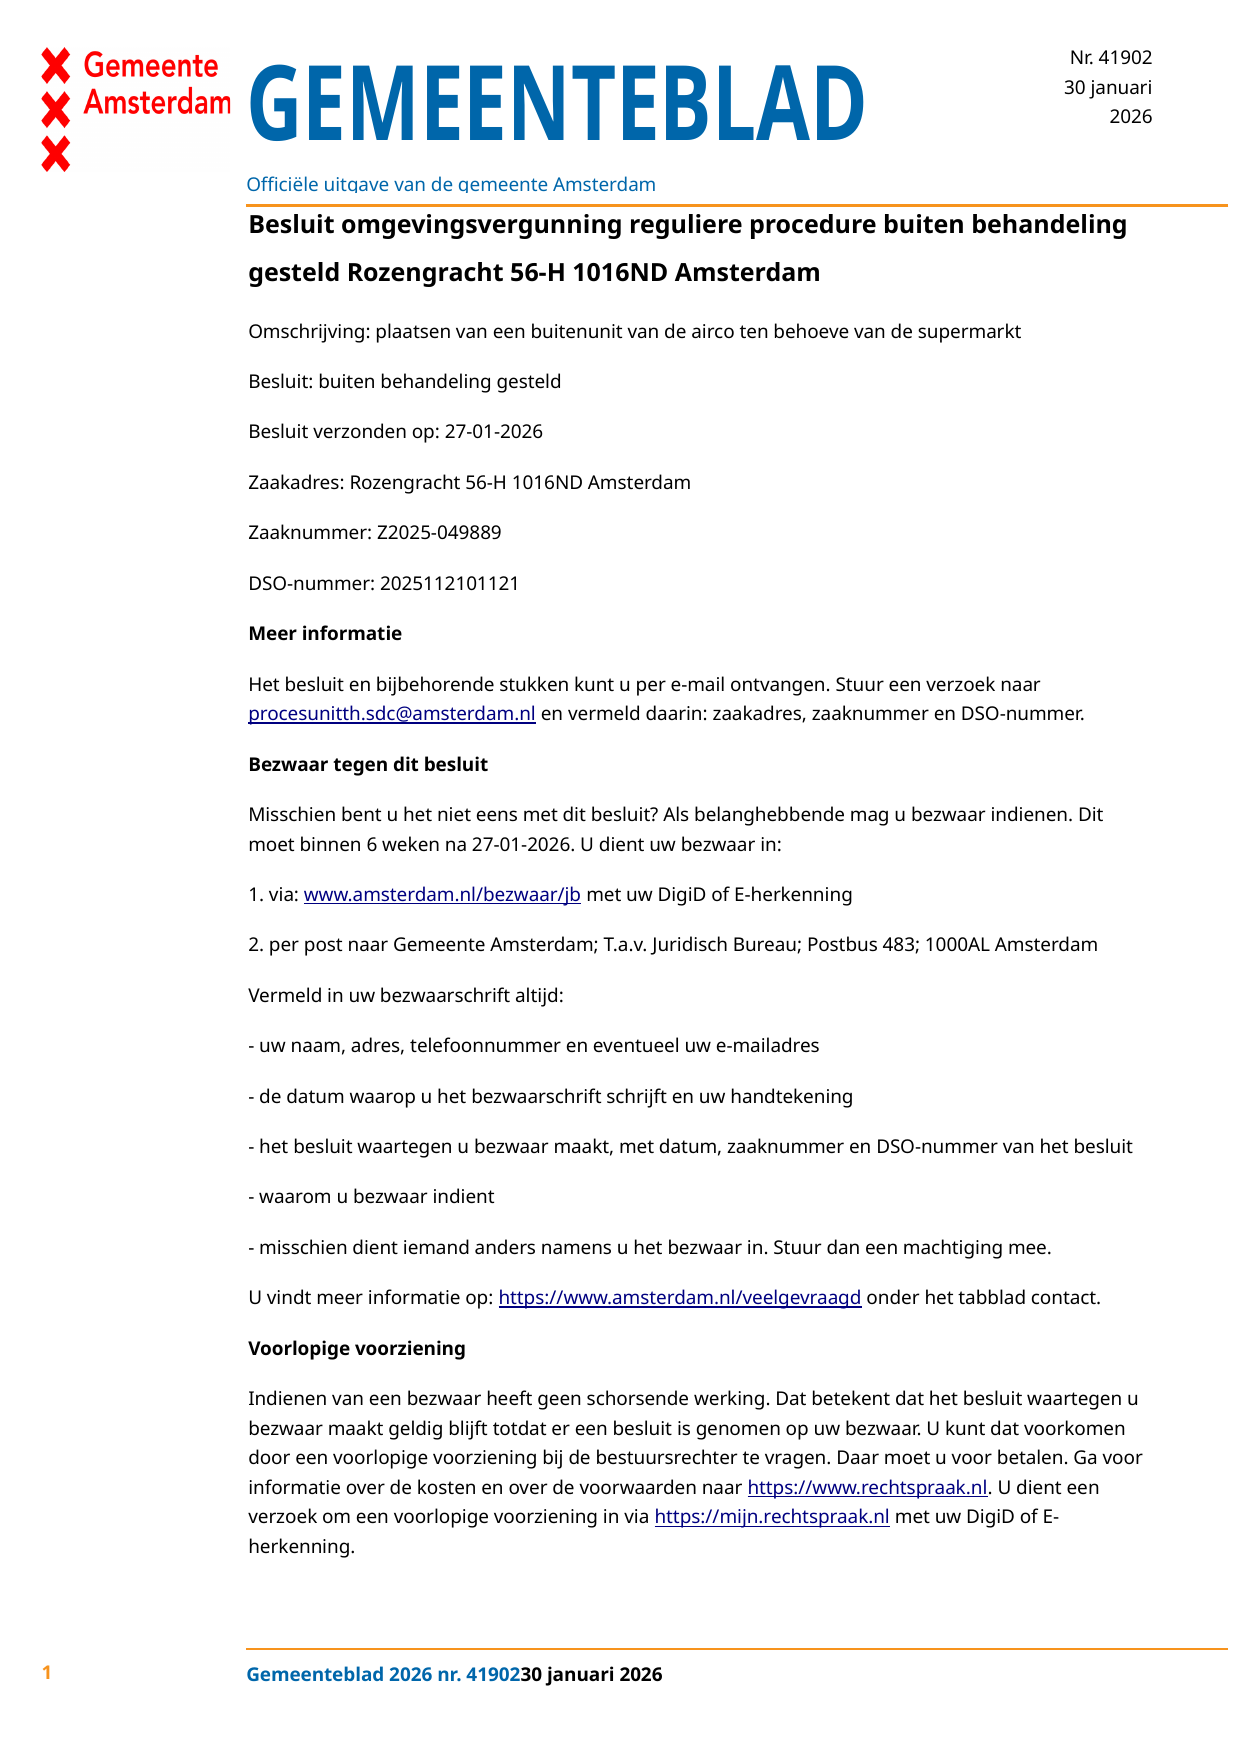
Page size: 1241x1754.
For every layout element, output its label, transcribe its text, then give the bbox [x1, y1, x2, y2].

text Besluit verzonden op: 27-01-2026 [248, 419, 1152, 444]
text - uw naam, adres, telefoonnummer en eventueel uw e-mailadres [248, 1032, 1152, 1058]
text U vindt meer informatie op: https://www.amsterdam.nl/veelgevraagd onder het tabblad contact. [248, 1284, 1152, 1310]
text - het besluit waartegen u bezwaar maakt, met datum, zaaknummer en DSO-nummer van het besluit [248, 1133, 1152, 1159]
text Besluit: buiten behandeling gesteld [248, 368, 1152, 394]
text Het besluit en bijbehorende stukken kunt u per e-mail ontvangen. Stuur een verzoek naar procesunitth.sdc@amsterdam.nl en vermeld daarin: zaakadres, zaaknummer en DSO-nummer. [248, 671, 1152, 726]
text Indienen van een bezwaar heeft geen schorsende werking. Dat betekent dat het besluit waartegen u bezwaar maakt geldig blijft totdat er een besluit is genomen op uw bezwaar. U kunt dat voorkomen door een voorlopige voorziening bij de bestuursrechter te vragen. Daar moet u voor betalen. Ga voor informatie over de kosten en over de voorwaarden naar https://www.rechtspraak.nl. U dient een verzoek om een voorlopige voorziening in via https://mijn.rechtspraak.nl met uw DigiD of E-herkenning. [248, 1385, 1152, 1559]
text 2. per post naar Gemeente Amsterdam; T.a.v. Juridisch Bureau; Postbus 483; 1000AL Amsterdam [248, 932, 1152, 957]
text - waarom u bezwaar indient [248, 1184, 1152, 1209]
text Voorlopige voorziening [248, 1335, 1152, 1361]
text Omschrijving: plaatsen van een buitenunit van de airco ten behoeve van de supermarkt [248, 318, 1152, 344]
text DSO-nummer: 2025112101121 [248, 570, 1152, 596]
text Zaakadres: Rozengracht 56-H 1016ND Amsterdam [248, 469, 1152, 495]
text Bezwaar tegen dit besluit [248, 751, 1152, 777]
text Vermeld in uw bezwaarschrift altijd: [248, 982, 1152, 1008]
text Meer informatie [248, 620, 1152, 646]
text Misschien bent u het niet eens met dit besluit? Als belanghebbende mag u bezwaar indienen. Dit moet binnen 6 weken na 27-01-2026. U dient uw bezwaar in: [248, 801, 1152, 857]
text Besluit omgevingsvergunning reguliere procedure buiten behandeling gesteld Rozengracht 56-H 1016ND Amsterdam [248, 207, 1152, 288]
text - de datum waarop u het bezwaarschrift schrijft en uw handtekening [248, 1083, 1152, 1109]
text 1. via: www.amsterdam.nl/bezwaar/jb met uw DigiD of E-herkenning [248, 881, 1152, 907]
text - misschien dient iemand anders namens u het bezwaar in. Stuur dan een machtiging mee. [248, 1234, 1152, 1260]
text Zaaknummer: Z2025-049889 [248, 519, 1152, 545]
picture [41, 47, 231, 172]
